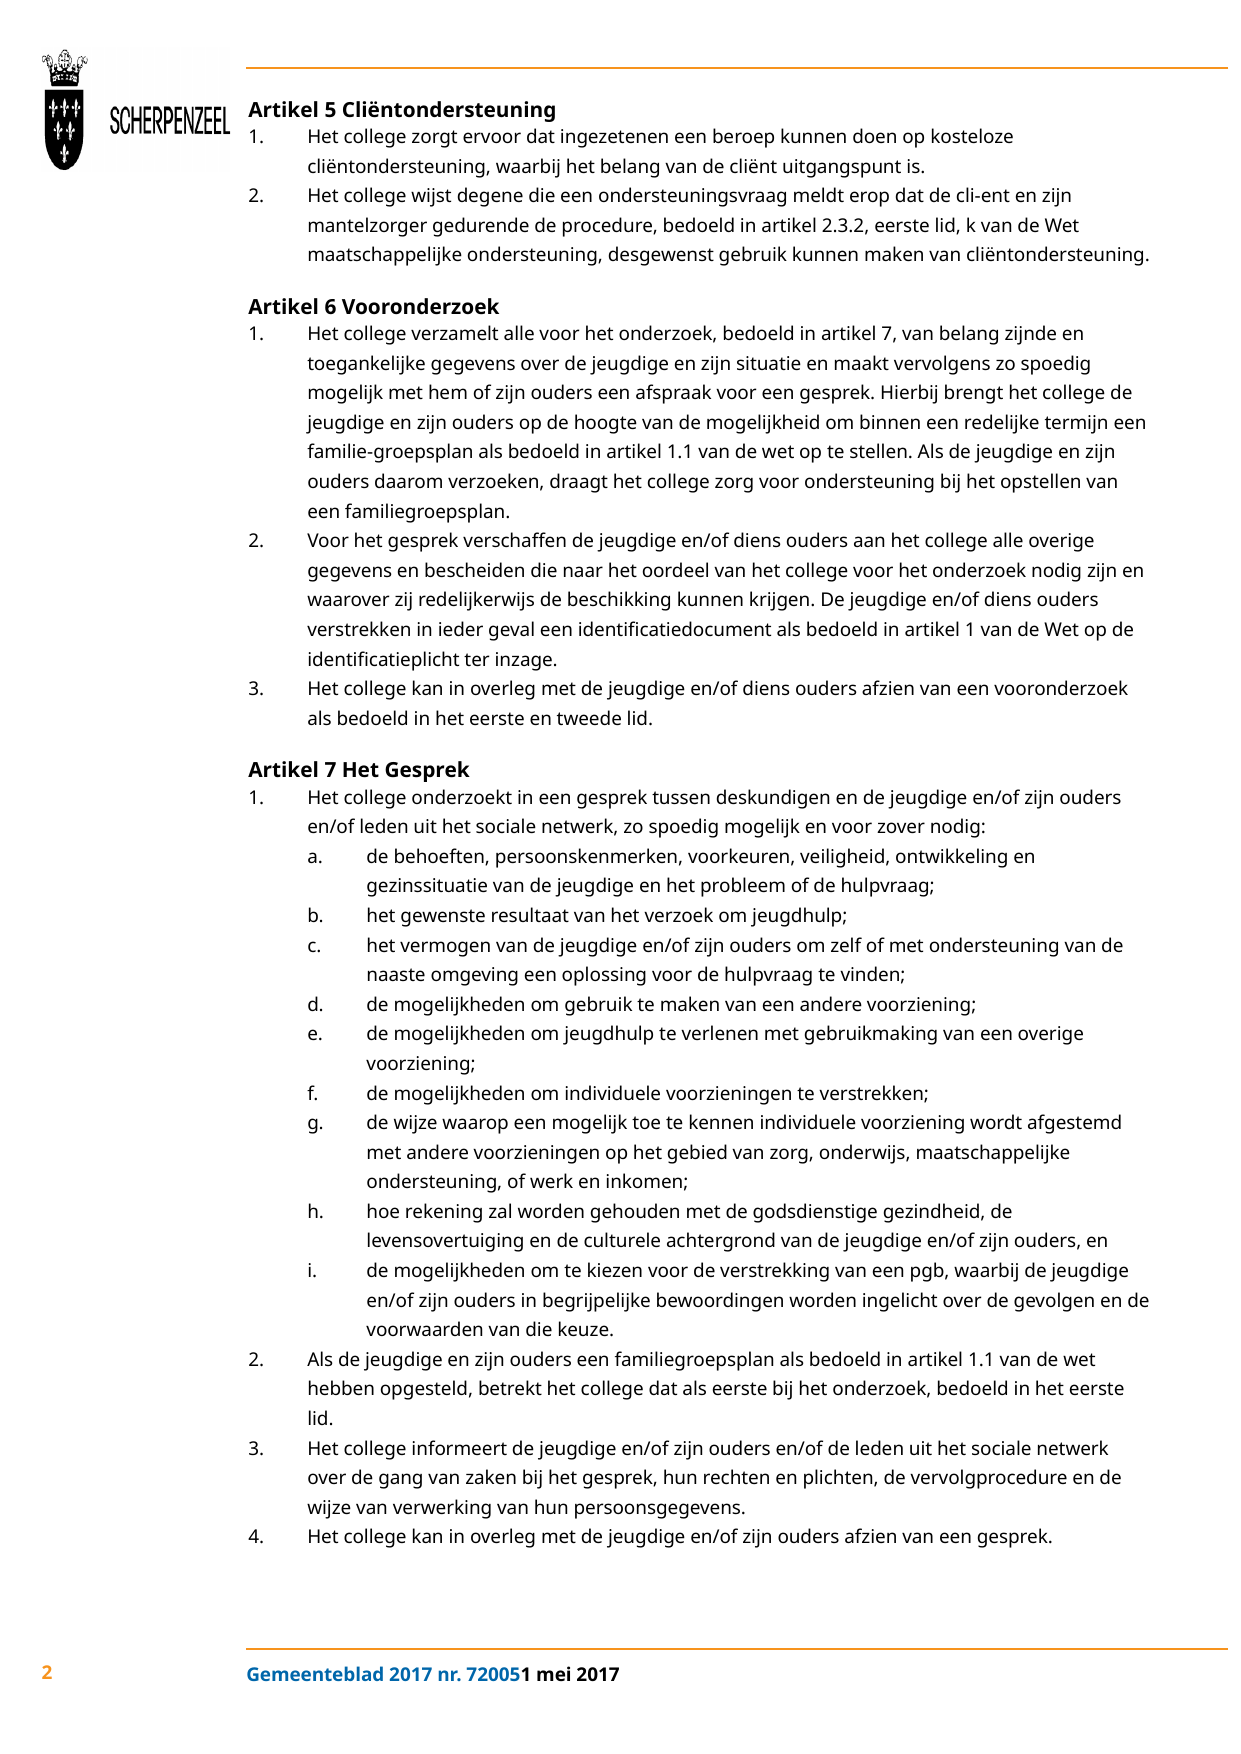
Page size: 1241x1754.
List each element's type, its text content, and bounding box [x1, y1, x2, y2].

list de mogelijkheden om individuele voorzieningen te verstrekken; [307, 1080, 1152, 1105]
list Het college verzamelt alle voor het onderzoek, bedoeld in artikel 7, van belang zijnde en toegankelijke gegevens over de jeugdige en zijn situatie en maakt vervolgens zo spoedig mogelijk met hem of zijn ouders een afspraak voor een gesprek. Hierbij brengt het college de jeugdige en zijn ouders op de hoogte van de mogelijkheid om binnen een redelijke termijn een familie-groepsplan als bedoeld in artikel 1.1 van de wet op te stellen. Als de jeugdige en zijn ouders daarom verzoeken, draagt het college zorg voor ondersteuning bij het opstellen van een familiegroepsplan. [248, 320, 1152, 524]
list de mogelijkheden om te kiezen voor de verstrekking van een pgb, waarbij de jeugdige en/of zijn ouders in begrijpelijke bewoordingen worden ingelicht over de gevolgen en de voorwaarden van die keuze. [307, 1257, 1152, 1342]
text Artikel 6 Vooronderzoek [248, 292, 1152, 320]
list Het college onderzoekt in een gesprek tussen deskundigen en de jeugdige en/of zijn ouders en/of leden uit het sociale netwerk, zo spoedig mogelijk en voor zover nodig: [248, 784, 1152, 839]
list Het college kan in overleg met de jeugdige en/of diens ouders afzien van een vooronderzoek als bedoeld in het eerste en tweede lid. [248, 675, 1152, 731]
list het vermogen van de jeugdige en/of zijn ouders om zelf of met ondersteuning van de naaste omgeving een oplossing voor de hulpvraag te vinden; [307, 932, 1152, 987]
text Artikel 7 Het Gesprek [248, 755, 1152, 784]
list Als de jeugdige en zijn ouders een familiegroepsplan als bedoeld in artikel 1.1 van de wet hebben opgesteld, betrekt het college dat als eerste bij het onderzoek, bedoeld in het eerste lid. [248, 1346, 1152, 1431]
list hoe rekening zal worden gehouden met de godsdienstige gezindheid, de levensovertuiging en de culturele achtergrond van de jeugdige en/of zijn ouders, en [307, 1198, 1152, 1253]
picture [41, 47, 231, 172]
list Het college zorgt ervoor dat ingezetenen een beroep kunnen doen op kosteloze cliëntondersteuning, waarbij het belang van de cliënt uitgangspunt is. [248, 123, 1152, 178]
list de mogelijkheden om jeugdhulp te verlenen met gebruikmaking van een overige voorziening; [307, 1021, 1152, 1076]
list het gewenste resultaat van het verzoek om jeugdhulp; [307, 902, 1152, 928]
list Het college kan in overleg met de jeugdige en/of zijn ouders afzien van een gesprek. [248, 1523, 1152, 1549]
list de wijze waarop een mogelijk toe te kennen individuele voorziening wordt afgestemd met andere voorzieningen op het gebied van zorg, onderwijs, maatschappelijke ondersteuning, of werk en inkomen; [307, 1109, 1152, 1194]
list Het college wijst degene die een ondersteuningsvraag meldt erop dat de cli-ent en zijn mantelzorger gedurende de procedure, bedoeld in artikel 2.3.2, eerste lid, k van de Wet maatschappelijke ondersteuning, desgewenst gebruik kunnen maken van cliëntondersteuning. [248, 182, 1152, 267]
list de behoeften, persoonskenmerken, voorkeuren, veiligheid, ontwikkeling en gezinssituatie van de jeugdige en het probleem of de hulpvraag; [307, 843, 1152, 898]
list de mogelijkheden om gebruik te maken van een andere voorziening; [307, 991, 1152, 1017]
list Voor het gesprek verschaffen de jeugdige en/of diens ouders aan het college alle overige gegevens en bescheiden die naar het oordeel van het college voor het onderzoek nodig zijn en waarover zij redelijkerwijs de beschikking kunnen krijgen. De jeugdige en/of diens ouders verstrekken in ieder geval een identificatiedocument als bedoeld in artikel 1 van de Wet op de identificatieplicht ter inzage. [248, 527, 1152, 672]
list Het college informeert de jeugdige en/of zijn ouders en/of de leden uit het sociale netwerk over de gang van zaken bij het gesprek, hun rechten en plichten, de vervolgprocedure en de wijze van verwerking van hun persoonsgegevens. [248, 1435, 1152, 1519]
text Artikel 5 Cliëntondersteuning [248, 95, 1152, 123]
